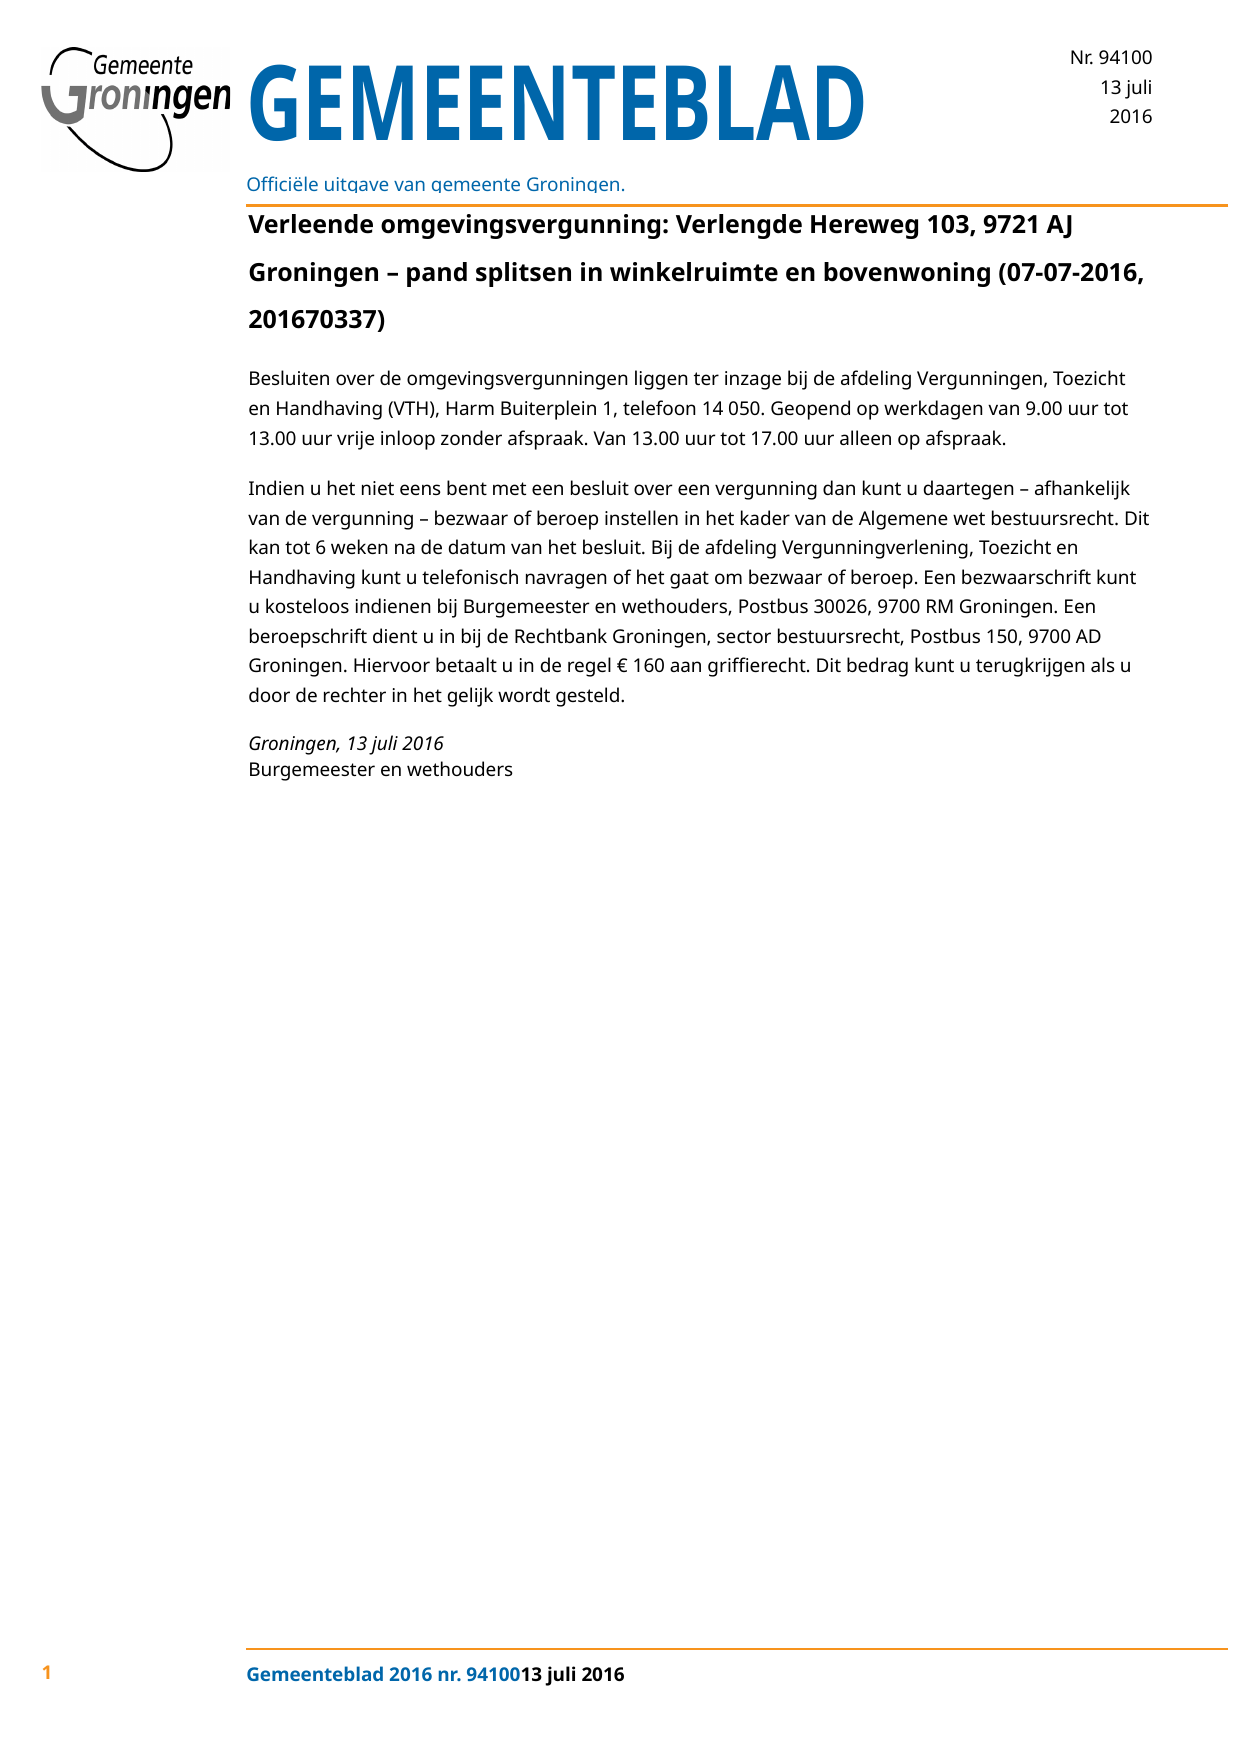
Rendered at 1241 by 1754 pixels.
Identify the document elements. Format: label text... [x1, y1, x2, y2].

text Verleende omgevingsvergunning: Verlengde Hereweg 103, 9721 AJ Groningen – pand splitsen in winkelruimte en bovenwoning (07-07-2016, 201670337) [248, 207, 1152, 336]
text Indien u het niet eens bent met een besluit over een vergunning dan kunt u daartegen – afhankelijk van de vergunning – bezwaar of beroep instellen in het kader van de Algemene wet bestuursrecht. Dit kan tot 6 weken na de datum van het besluit. Bij de afdeling Vergunningverlening, Toezicht en Handhaving kunt u telefonisch navragen of het gaat om bezwaar of beroep. Een bezwaarschrift kunt u kosteloos indienen bij Burgemeester en wethouders, Postbus 30026, 9700 RM Groningen. Een beroepschrift dient u in bij de Rechtbank Groningen, sector bestuursrecht, Postbus 150, 9700 AD Groningen. Hiervoor betaalt u in de regel € 160 aan griffierecht. Dit bedrag kunt u terugkrijgen als u door de rechter in het gelijk wordt gesteld. [248, 475, 1152, 708]
text Besluiten over de omgevingsvergunningen liggen ter inzage bij de afdeling Vergunningen, Toezicht en Handhaving (VTH), Harm Buiterplein 1, telefoon 14 050. Geopend op werkdagen van 9.00 uur tot 13.00 uur vrije inloop zonder afspraak. Van 13.00 uur tot 17.00 uur alleen op afspraak. [248, 366, 1152, 450]
picture [41, 47, 231, 172]
text Groningen, 13 juli 2016 [248, 730, 1152, 756]
text Burgemeester en wethouders [248, 756, 1152, 781]
